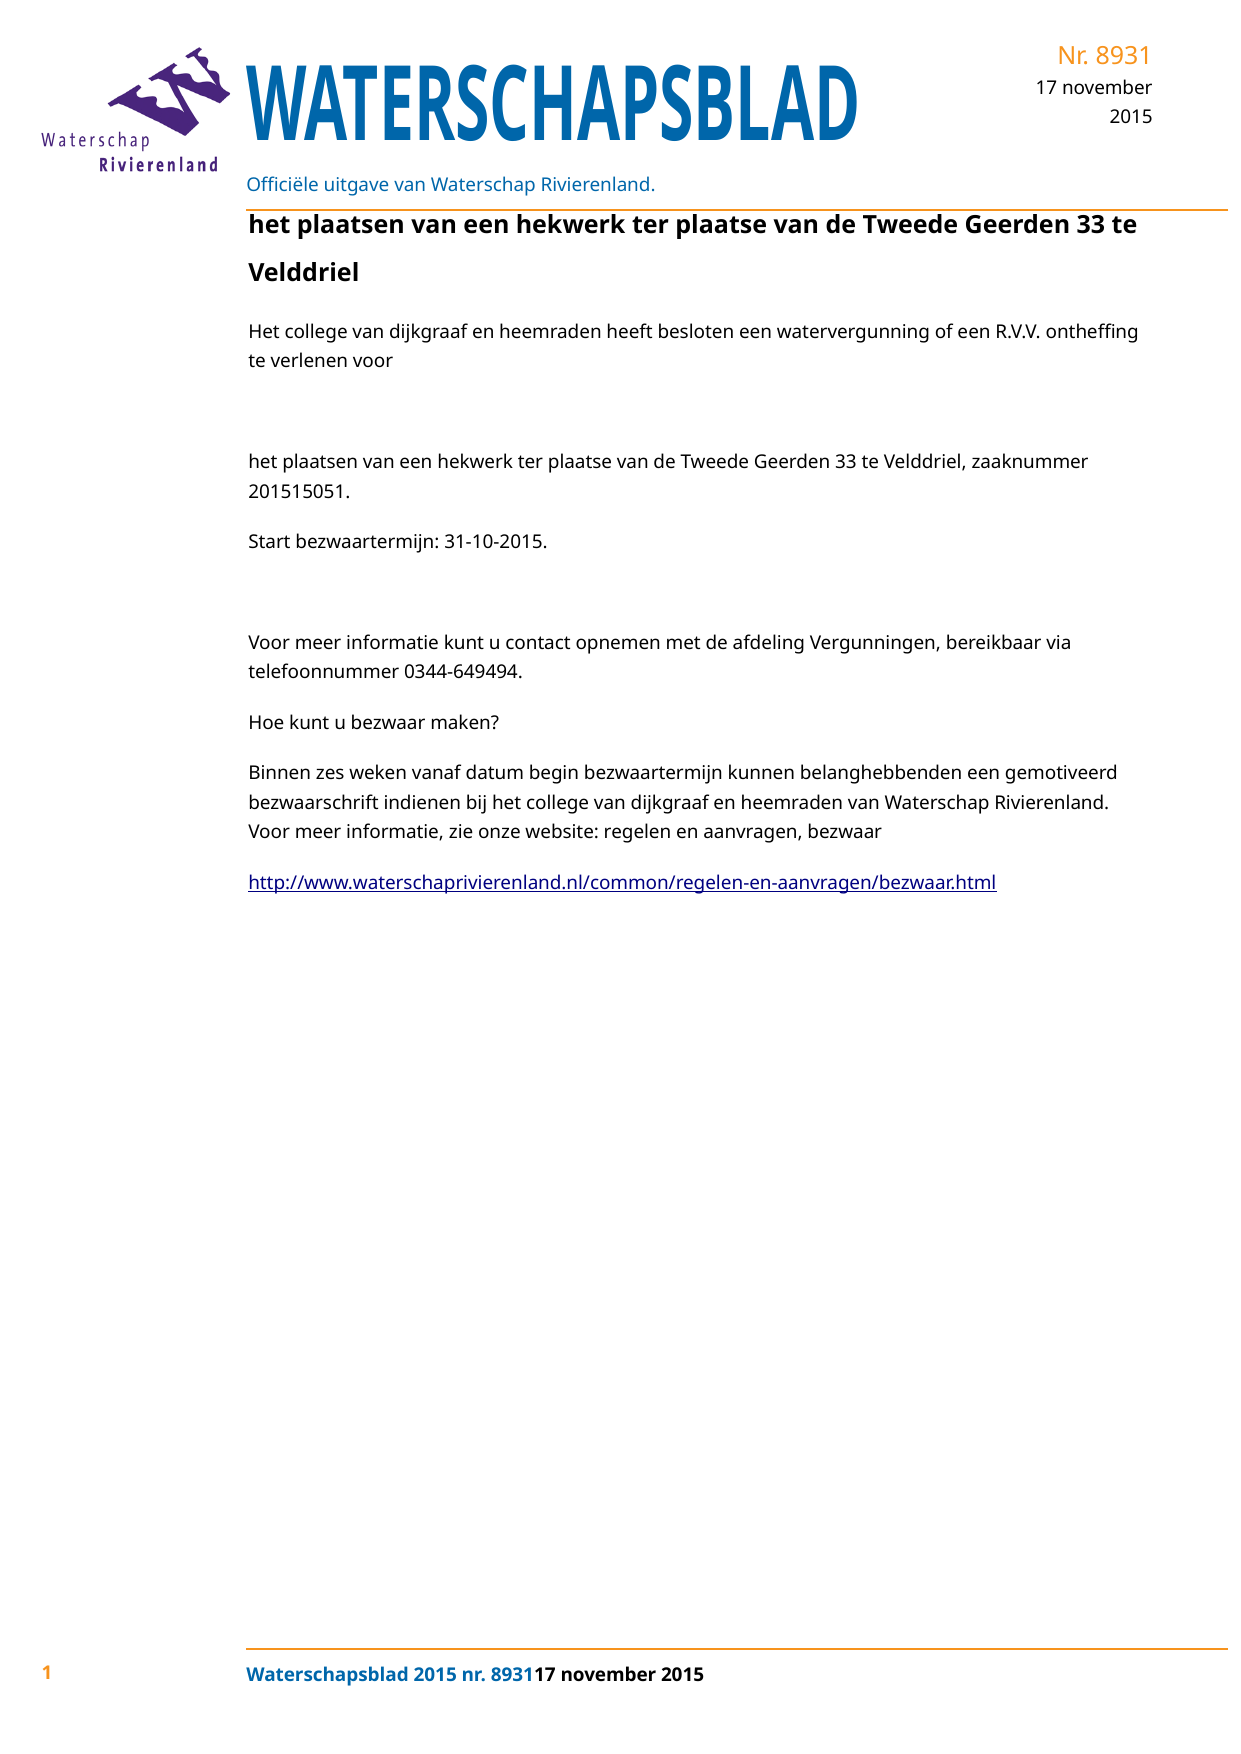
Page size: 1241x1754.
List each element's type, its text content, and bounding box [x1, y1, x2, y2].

text het plaatsen van een hekwerk ter plaatse van de Tweede Geerden 33 te Velddriel, zaaknummer 201515051. [248, 448, 1152, 504]
text Voor meer informatie kunt u contact opnemen met de afdeling Vergunningen, bereikbaar via telefoonnummer 0344-649494. [248, 629, 1152, 684]
text Het college van dijkgraaf en heemraden heeft besloten een watervergunning of een R.V.V. ontheffing te verlenen voor [248, 318, 1152, 373]
text Start bezwaartermijn: 31-10-2015. [248, 528, 1152, 554]
picture [41, 47, 231, 172]
text http://www.waterschaprivierenland.nl/common/regelen-en-aanvragen/bezwaar.html [248, 869, 1152, 895]
text Hoe kunt u bezwaar maken? [248, 709, 1152, 735]
text het plaatsen van een hekwerk ter plaatse van de Tweede Geerden 33 te Velddriel [248, 211, 1152, 288]
text Binnen zes weken vanaf datum begin bezwaartermijn kunnen belanghebbenden een gemotiveerd bezwaarschrift indienen bij het college van dijkgraaf en heemraden van Waterschap Rivierenland. Voor meer informatie, zie onze website: regelen en aanvragen, bezwaar [248, 759, 1152, 844]
